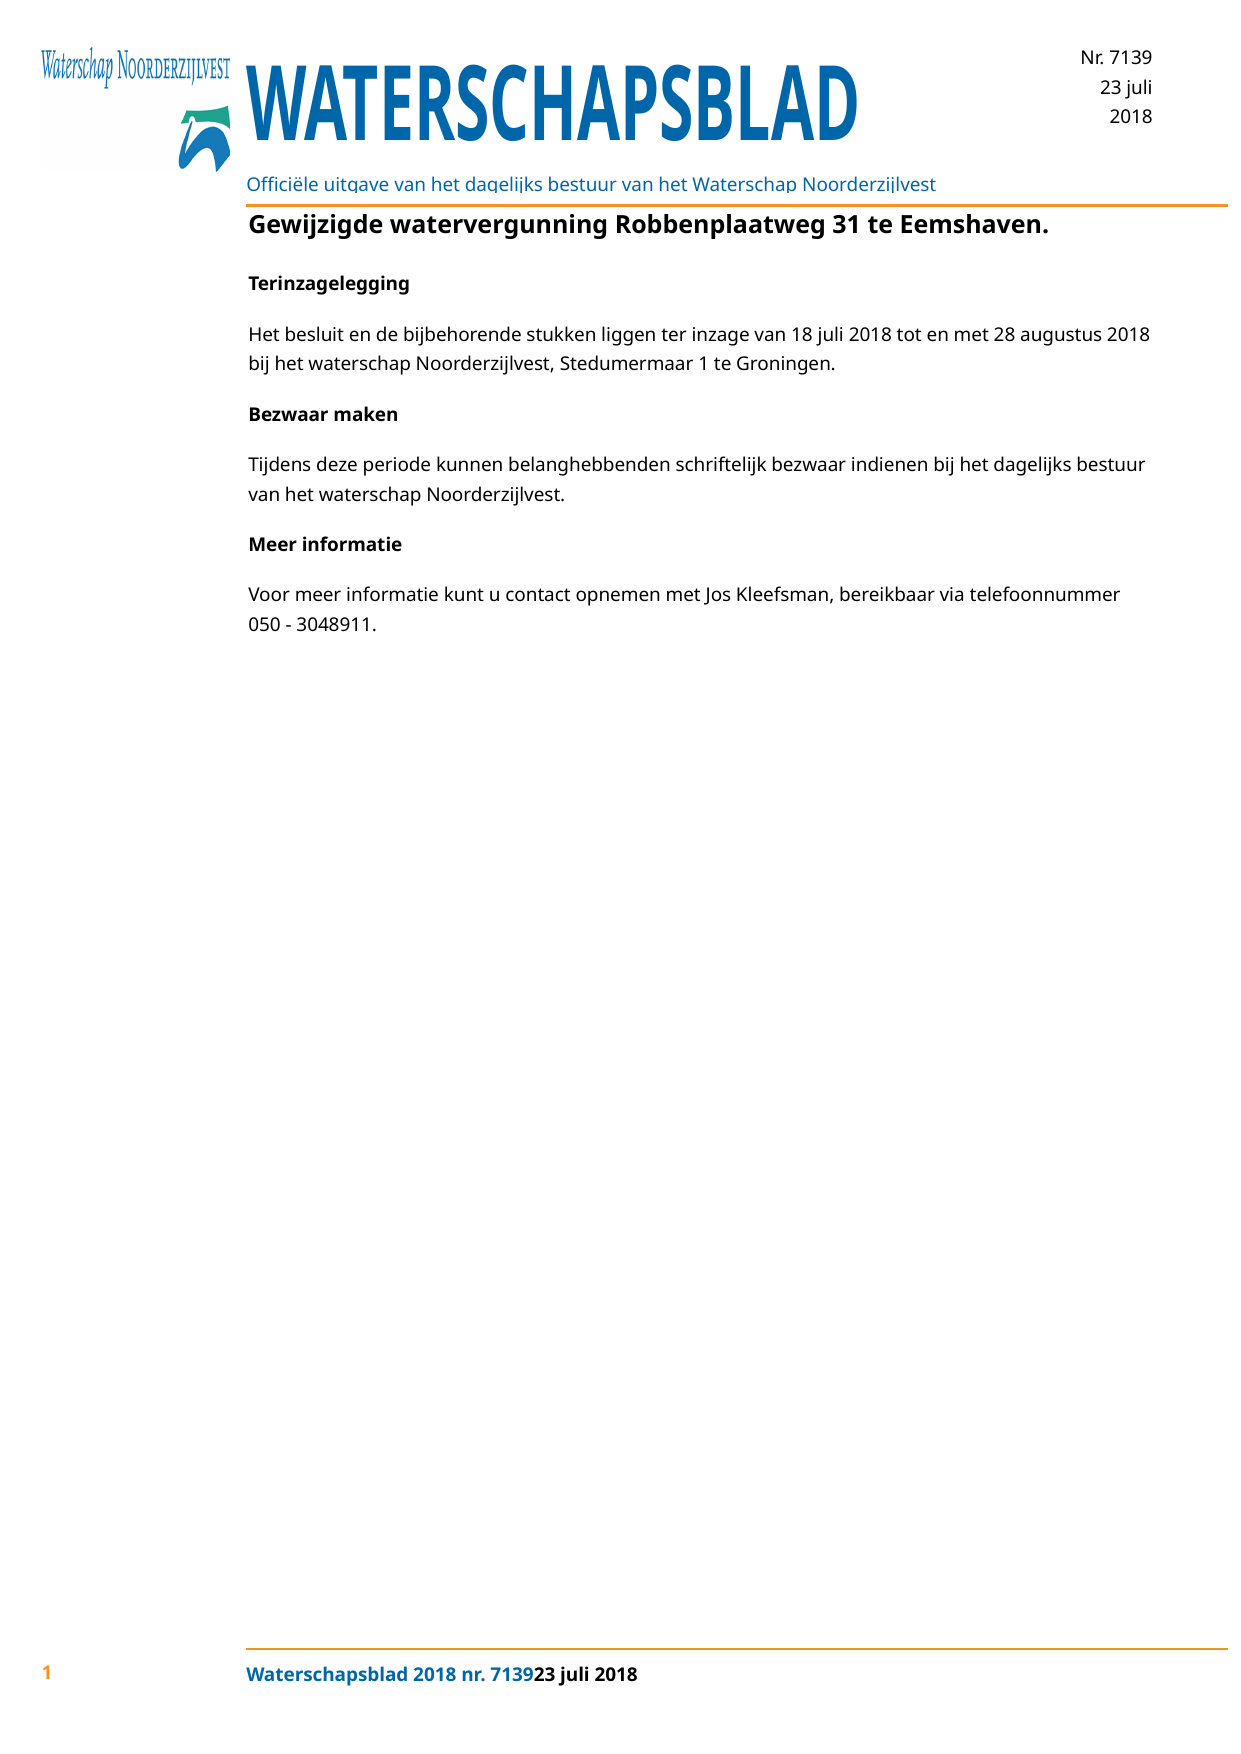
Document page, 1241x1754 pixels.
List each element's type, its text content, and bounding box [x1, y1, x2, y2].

text Terinzagelegging [248, 270, 1152, 296]
text Meer informatie [248, 531, 1152, 557]
picture [41, 47, 231, 172]
text Tijdens deze periode kunnen belanghebbenden schriftelijk bezwaar indienen bij het dagelijks bestuur van het waterschap Noorderzijlvest. [248, 451, 1152, 506]
text Bezwaar maken [248, 401, 1152, 426]
text Voor meer informatie kunt u contact opnemen met Jos Kleefsman, bereikbaar via telefoonnummer 050 - 3048911. [248, 582, 1152, 637]
text Gewijzigde watervergunning Robbenplaatweg 31 te Eemshaven. [248, 207, 1152, 241]
text Het besluit en de bijbehorende stukken liggen ter inzage van 18 juli 2018 tot en met 28 augustus 2018 bij het waterschap Noorderzijlvest, Stedumermaar 1 te Groningen. [248, 321, 1152, 376]
